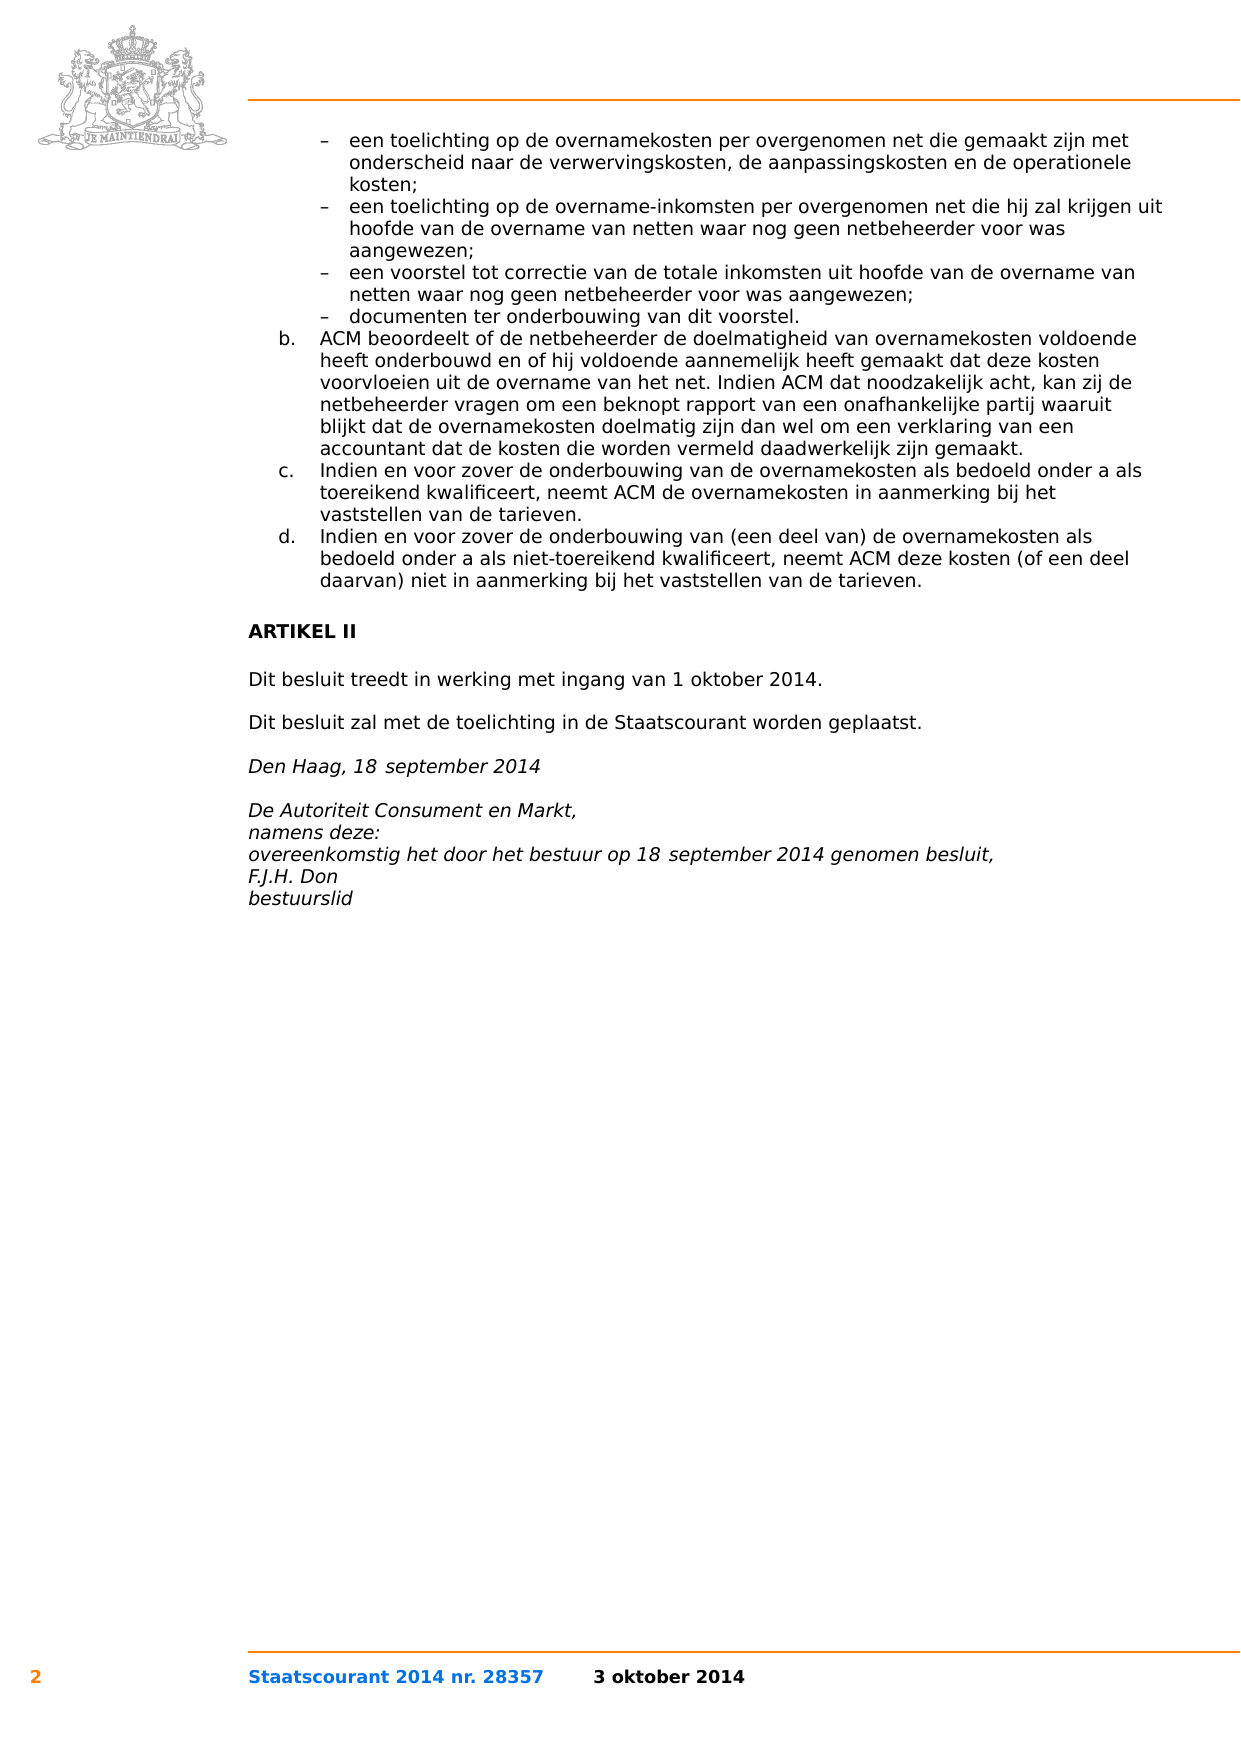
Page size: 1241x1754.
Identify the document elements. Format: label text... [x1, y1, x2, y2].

text – een toelichting op de overnamekosten per overgenomen net die gemaakt zijn met onderscheid naar de verwervingskosten, de aanpassingskosten en de operationele kosten; [319, 130, 1163, 196]
text Dit besluit zal met de toelichting in de Staatscourant worden geplaatst. [248, 712, 1163, 734]
text Den Haag, 18 september 2014 [248, 756, 1163, 778]
text – een toelichting op de overname-inkomsten per overgenomen net die hij zal krijgen uit hoofde van de overname van netten waar nog geen netbeheerder voor was aangewezen; [319, 196, 1163, 262]
picture [38, 25, 227, 150]
subtitle ARTIKEL II [248, 621, 1163, 643]
text – een voorstel tot correctie van de totale inkomsten uit hoofde van de overname van netten waar nog geen netbeheerder voor was aangewezen; [319, 262, 1163, 306]
text – documenten ter onderbouwing van dit voorstel. [319, 306, 1163, 328]
text c. Indien en voor zover de onderbouwing van de overnamekosten als bedoeld onder a als toereikend kwalificeert, neemt ACM de overnamekosten in aanmerking bij het vaststellen van de tarieven. [278, 459, 1163, 526]
text d. Indien en voor zover de onderbouwing van (een deel van) de overnamekosten als bedoeld onder a als niet-toereikend kwalificeert, neemt ACM deze kosten (of een deel daarvan) niet in aanmerking bij het vaststellen van de tarieven. [278, 526, 1163, 591]
text De Autoriteit Consument en Markt, namens deze: overeenkomstig het door het bestuur op 18 september 2014 genomen besluit, F.J.H. Don bestuurslid [248, 800, 1163, 910]
text b. ACM beoordeelt of de netbeheerder de doelmatigheid van overnamekosten voldoende heeft onderbouwd en of hij voldoende aannemelijk heeft gemaakt dat deze kosten voorvloeien uit de overname van het net. Indien ACM dat noodzakelijk acht, kan zij de netbeheerder vragen om een beknopt rapport van een onafhankelijke partij waaruit blijkt dat de overnamekosten doelmatig zijn dan wel om een verklaring van een accountant dat de kosten die worden vermeld daadwerkelijk zijn gemaakt. [278, 328, 1163, 459]
text Dit besluit treedt in werking met ingang van 1 oktober 2014. [248, 668, 1163, 690]
